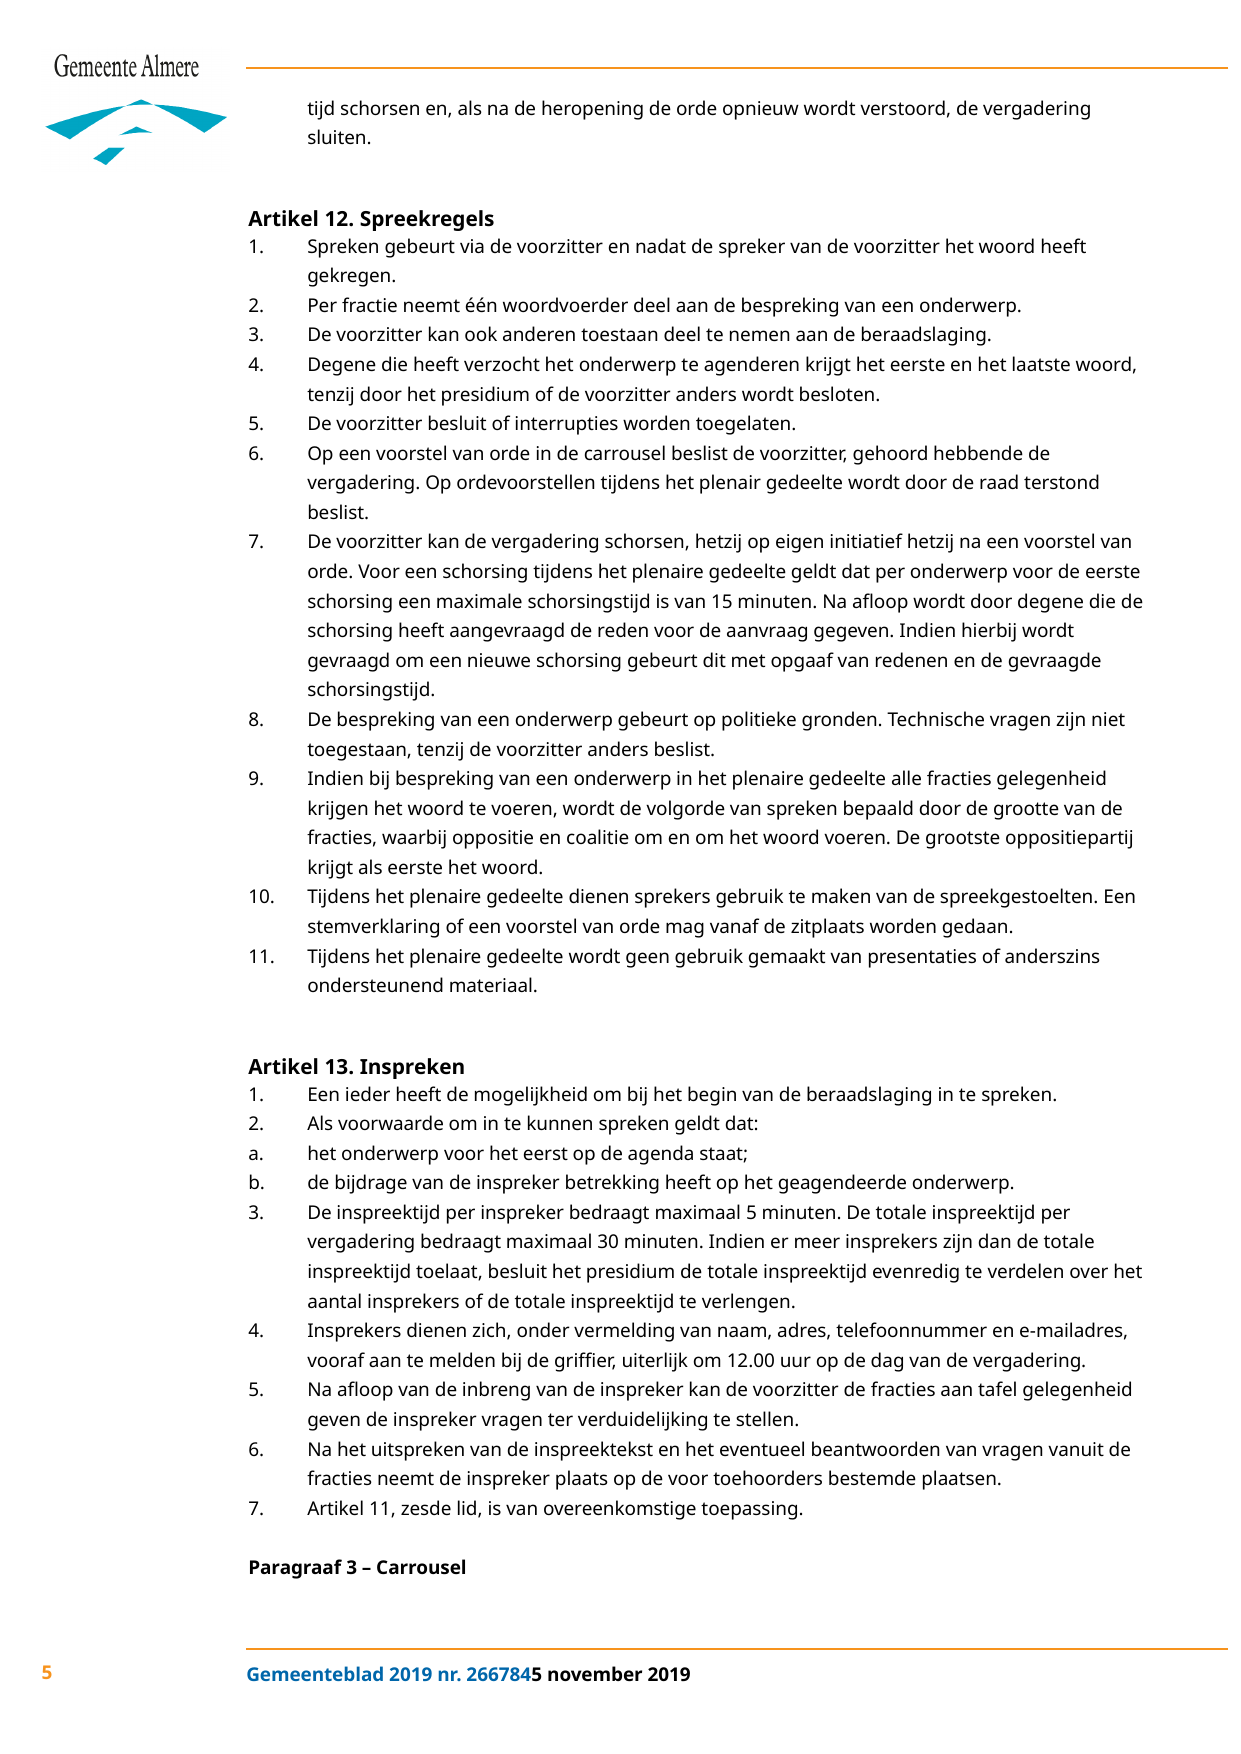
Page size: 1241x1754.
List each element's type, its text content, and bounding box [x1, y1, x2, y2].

list De inspreektijd per inspreker bedraagt maximaal 5 minuten. De totale inspreektijd per vergadering bedraagt maximaal 30 minuten. Indien er meer insprekers zijn dan de totale inspreektijd toelaat, besluit het presidium de totale inspreektijd evenredig te verdelen over het aantal insprekers of de totale inspreektijd te verlengen. [248, 1199, 1152, 1314]
picture [41, 47, 231, 172]
list de bijdrage van de inspreker betrekking heeft op het geagendeerde onderwerp. [248, 1169, 1152, 1195]
list Op een voorstel van orde in de carrousel beslist de voorzitter, gehoord hebbende de vergadering. Op ordevoorstellen tijdens het plenair gedeelte wordt door de raad terstond beslist. [248, 440, 1152, 525]
list Na het uitspreken van de inspreektekst en het eventueel beantwoorden van vragen vanuit de fracties neemt de inspreker plaats op de voor toehoorders bestemde plaatsen. [248, 1436, 1152, 1491]
list De voorzitter kan de vergadering schorsen, hetzij op eigen initiatief hetzij na een voorstel van orde. Voor een schorsing tijdens het plenaire gedeelte geldt dat per onderwerp voor de eerste schorsing een maximale schorsingstijd is van 15 minuten. Na afloop wordt door degene die de schorsing heeft aangevraagd de reden voor de aanvraag gegeven. Indien hierbij wordt gevraagd om een nieuwe schorsing gebeurt dit met opgaaf van redenen en de gevraagde schorsingstijd. [248, 529, 1152, 702]
list Als voorwaarde om in te kunnen spreken geldt dat: [248, 1110, 1152, 1136]
list Tijdens het plenaire gedeelte dienen sprekers gebruik te maken van de spreekgestoelten. Een stemverklaring of een voorstel van orde mag vanaf de zitplaats worden gedaan. [248, 884, 1152, 939]
text Artikel 12. Spreekregels [248, 204, 1152, 233]
list Na afloop van de inbreng van de inspreker kan de voorzitter de fracties aan tafel gelegenheid geven de inspreker vragen ter verduidelijking te stellen. [248, 1377, 1152, 1432]
list De voorzitter kan ook anderen toestaan deel te nemen aan de beraadslaging. [248, 322, 1152, 347]
list Spreken gebeurt via de voorzitter en nadat de spreker van de voorzitter het woord heeft gekregen. [248, 233, 1152, 288]
list Artikel 11, zesde lid, is van overeenkomstige toepassing. [248, 1495, 1152, 1521]
list het onderwerp voor het eerst op de agenda staat; [248, 1140, 1152, 1166]
list Degene die heeft verzocht het onderwerp te agenderen krijgt het eerste en het laatste woord, tenzij door het presidium of de voorzitter anders wordt besloten. [248, 351, 1152, 406]
list Indien bij bespreking van een onderwerp in het plenaire gedeelte alle fracties gelegenheid krijgen het woord te voeren, wordt de volgorde van spreken bepaald door de grootte van de fracties, waarbij oppositie en coalitie om en om het woord voeren. De grootste oppositiepartij krijgt als eerste het woord. [248, 765, 1152, 880]
list Insprekers dienen zich, onder vermelding van naam, adres, telefoonnummer en e-mailadres, vooraf aan te melden bij de griffier, uiterlijk om 12.00 uur op de dag van de vergadering. [248, 1317, 1152, 1373]
text Paragraaf 3 – Carrousel [248, 1554, 1152, 1580]
text Artikel 13. Inspreken [248, 1052, 1152, 1081]
list Per fractie neemt één woordvoerder deel aan de bespreking van een onderwerp. [248, 292, 1152, 318]
list tijd schorsen en, als na de heropening de orde opnieuw wordt verstoord, de vergadering sluiten. [248, 95, 1152, 150]
list De voorzitter besluit of interrupties worden toegelaten. [248, 410, 1152, 436]
list Een ieder heeft de mogelijkheid om bij het begin van de beraadslaging in te spreken. [248, 1081, 1152, 1107]
list De bespreking van een onderwerp gebeurt op politieke gronden. Technische vragen zijn niet toegestaan, tenzij de voorzitter anders beslist. [248, 706, 1152, 761]
list Tijdens het plenaire gedeelte wordt geen gebruik gemaakt van presentaties of anderszins ondersteunend materiaal. [248, 943, 1152, 998]
